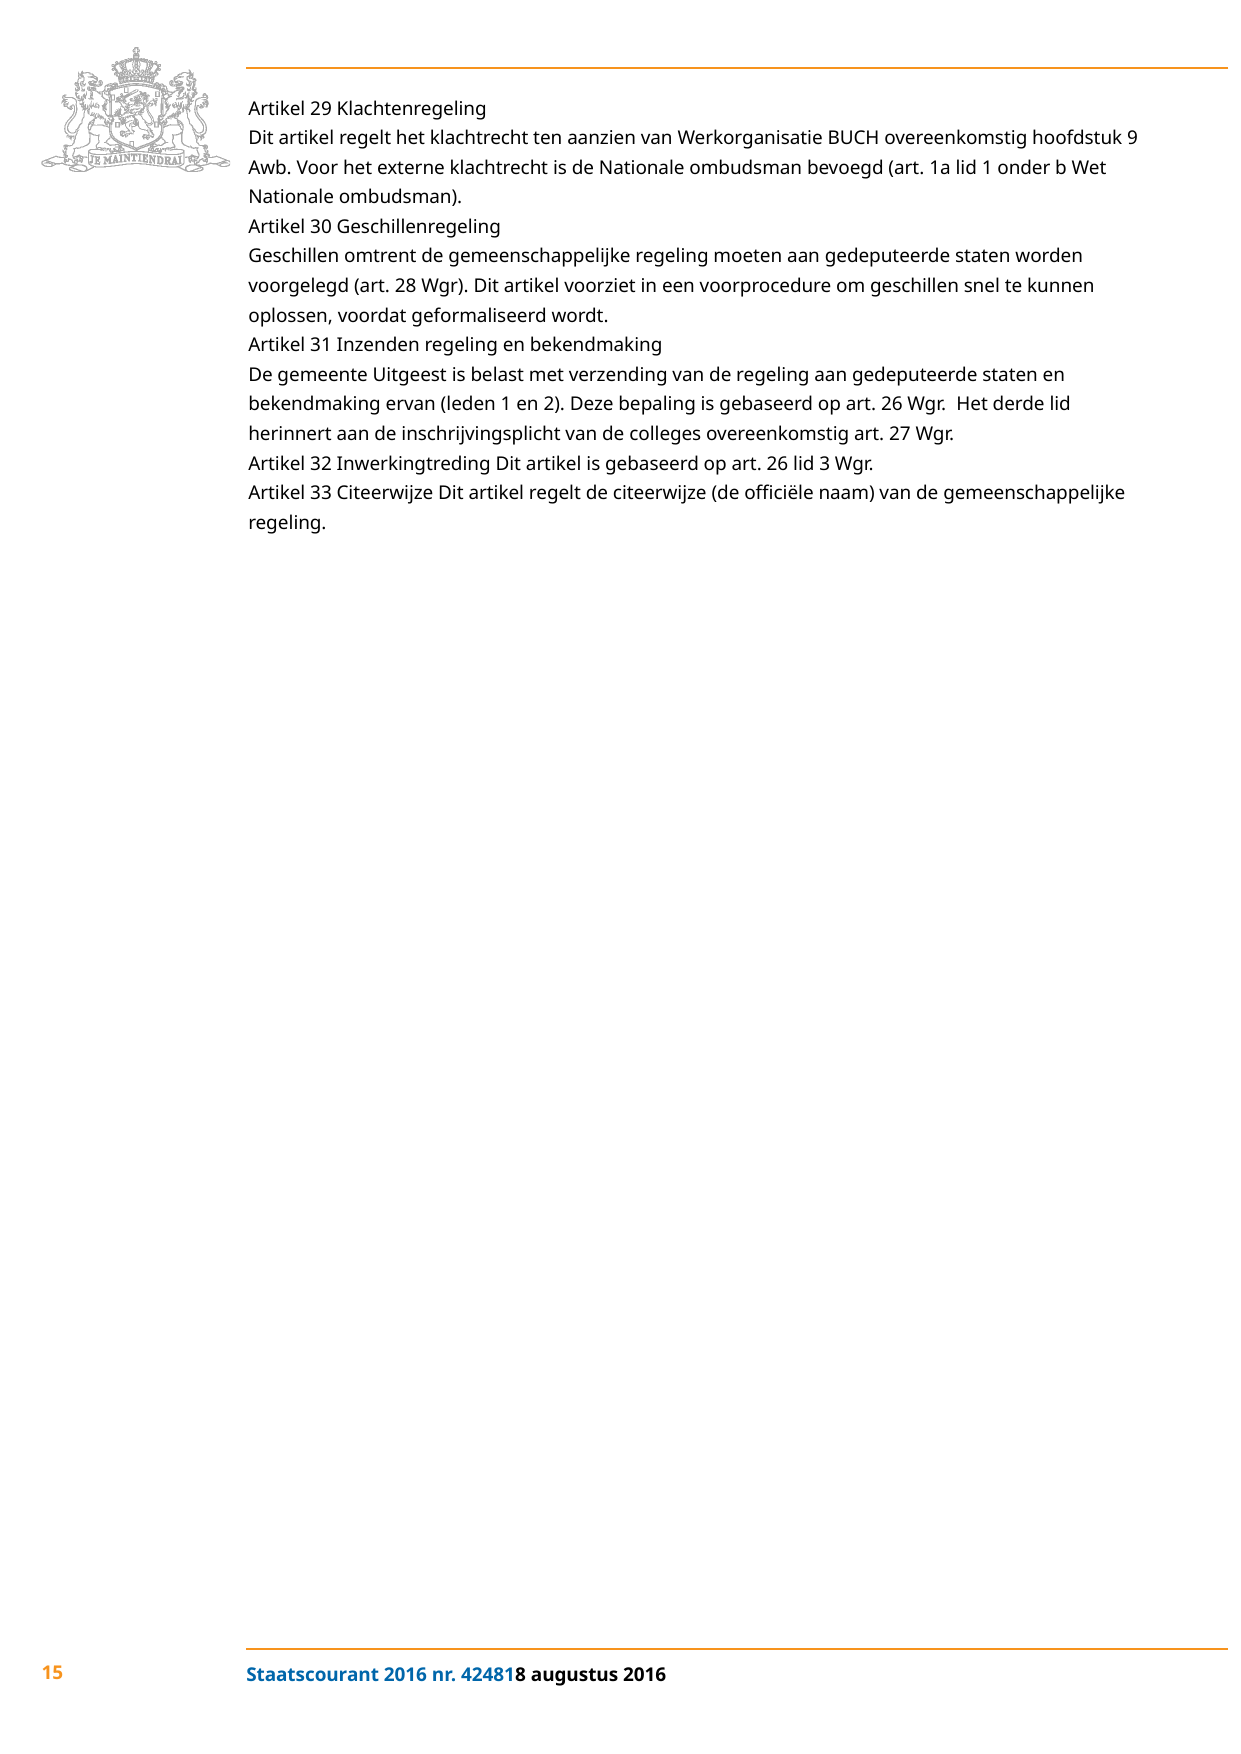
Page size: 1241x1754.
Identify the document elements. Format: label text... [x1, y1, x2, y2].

text Artikel 31 Inzenden regeling en bekendmaking [248, 331, 1152, 357]
text Artikel 33 Citeerwijze Dit artikel regelt de citeerwijze (de officiële naam) van de gemeenschappelijke regeling. [248, 479, 1152, 535]
text Geschillen omtrent de gemeenschappelijke regeling moeten aan gedeputeerde staten worden voorgelegd (art. 28 Wgr). Dit artikel voorziet in een voorprocedure om geschillen snel te kunnen oplossen, voordat geformaliseerd wordt. [248, 243, 1152, 328]
text Artikel 30 Geschillenregeling [248, 213, 1152, 239]
text Artikel 32 Inwerkingtreding Dit artikel is gebaseerd op art. 26 lid 3 Wgr. [248, 450, 1152, 476]
picture [41, 47, 231, 172]
text De gemeente Uitgeest is belast met verzending van de regeling aan gedeputeerde staten en bekendmaking ervan (leden 1 en 2). Deze bepaling is gebaseerd op art. 26 Wgr. Het derde lid herinnert aan de inschrijvingsplicht van de colleges overeenkomstig art. 27 Wgr. [248, 361, 1152, 446]
text Artikel 29 Klachtenregeling [248, 95, 1152, 121]
text Dit artikel regelt het klachtrecht ten aanzien van Werkorganisatie BUCH overeenkomstig hoofdstuk 9 Awb. Voor het externe klachtrecht is de Nationale ombudsman bevoegd (art. 1a lid 1 onder b Wet Nationale ombudsman). [248, 124, 1152, 209]
